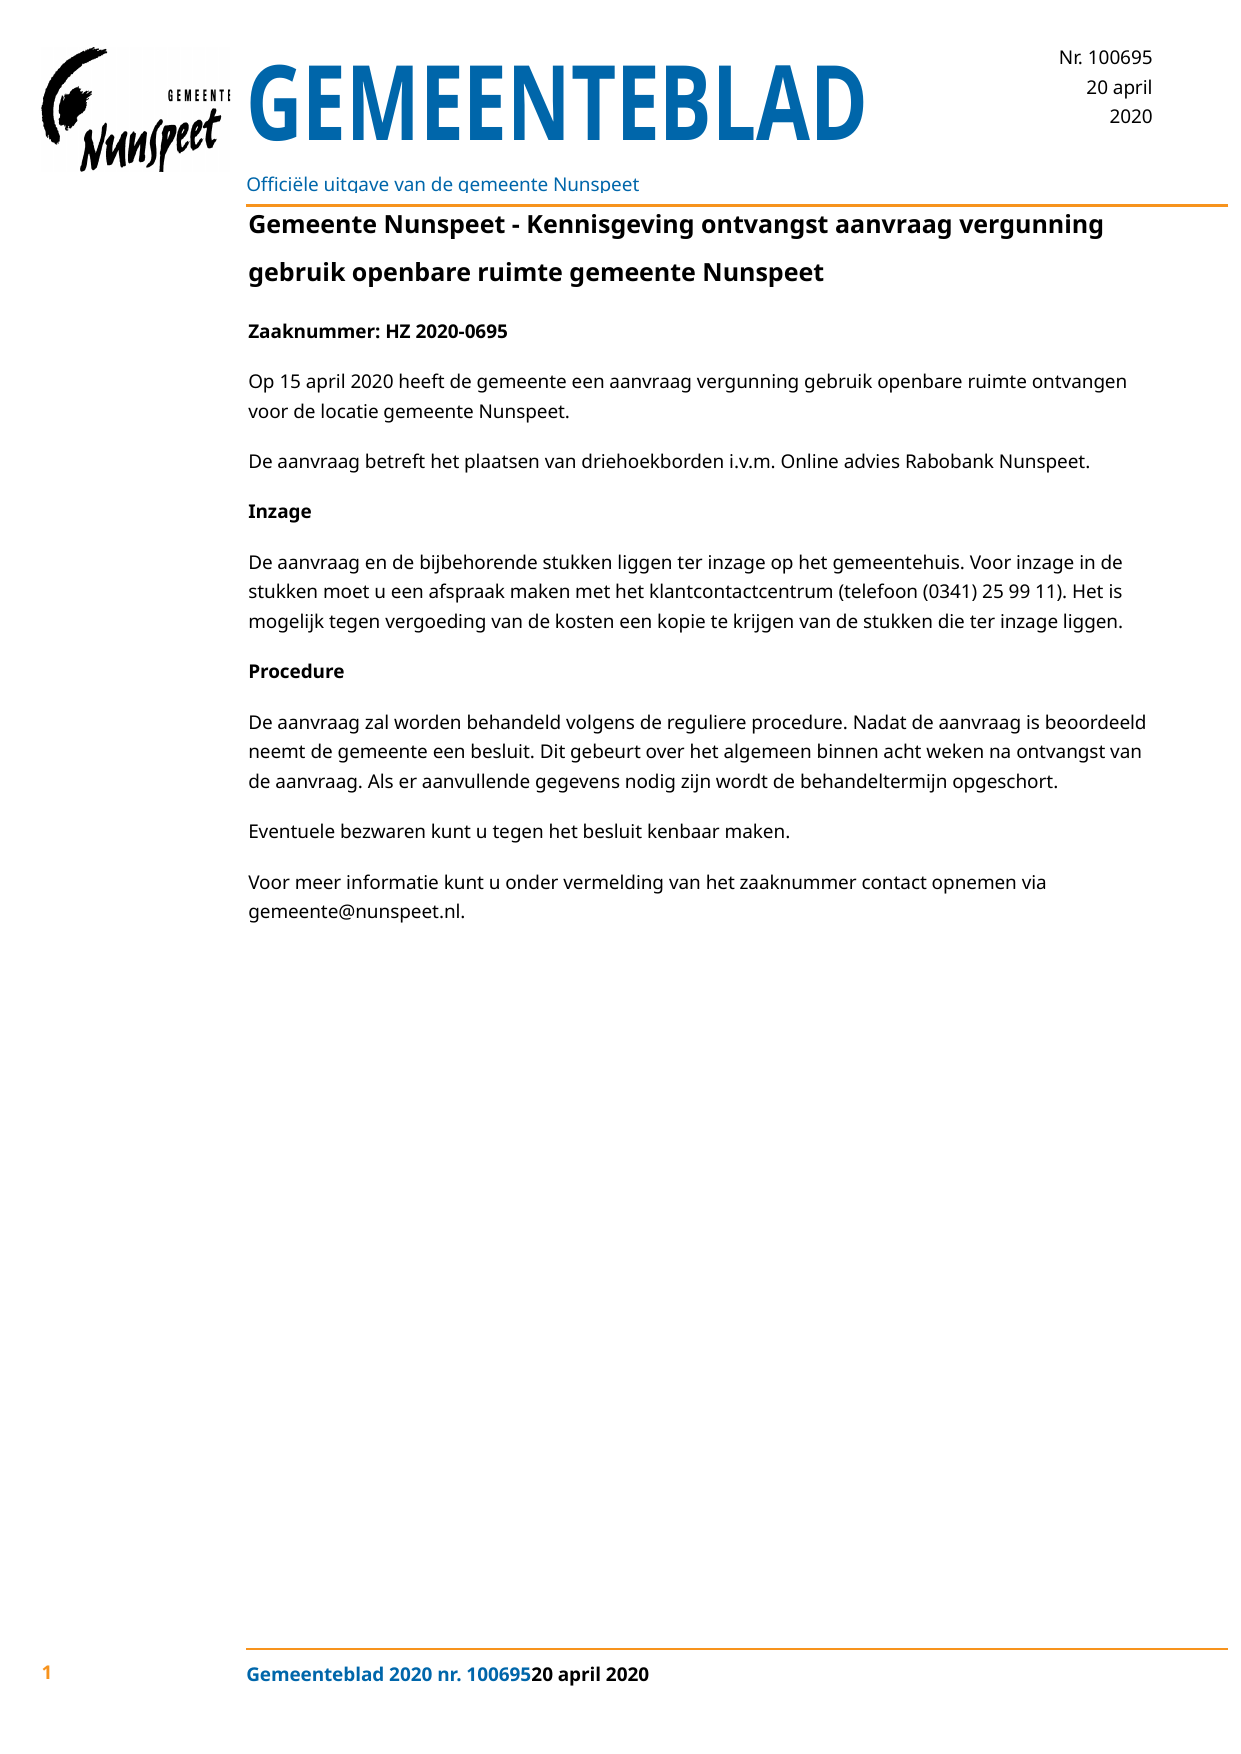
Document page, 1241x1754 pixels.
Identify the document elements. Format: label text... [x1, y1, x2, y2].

text Zaaknummer: HZ 2020-0695 [248, 318, 1152, 344]
text Op 15 april 2020 heeft de gemeente een aanvraag vergunning gebruik openbare ruimte ontvangen voor de locatie gemeente Nunspeet. [248, 368, 1152, 424]
text De aanvraag zal worden behandeld volgens de reguliere procedure. Nadat de aanvraag is beoordeeld neemt de gemeente een besluit. Dit gebeurt over het algemeen binnen acht weken na ontvangst van de aanvraag. Als er aanvullende gegevens nodig zijn wordt de behandeltermijn opgeschort. [248, 709, 1152, 794]
text Procedure [248, 659, 1152, 684]
text Gemeente Nunspeet - Kennisgeving ontvangst aanvraag vergunning gebruik openbare ruimte gemeente Nunspeet [248, 207, 1152, 288]
text Inzage [248, 499, 1152, 524]
picture [41, 47, 231, 172]
text De aanvraag betreft het plaatsen van driehoekborden i.v.m. Online advies Rabobank Nunspeet. [248, 448, 1152, 474]
text Voor meer informatie kunt u onder vermelding van het zaaknummer contact opnemen via gemeente@nunspeet.nl. [248, 869, 1152, 924]
text De aanvraag en de bijbehorende stukken liggen ter inzage op het gemeentehuis. Voor inzage in de stukken moet u een afspraak maken met het klantcontactcentrum (telefoon (0341) 25 99 11). Het is mogelijk tegen vergoeding van de kosten een kopie te krijgen van de stukken die ter inzage liggen. [248, 549, 1152, 634]
text Eventuele bezwaren kunt u tegen het besluit kenbaar maken. [248, 819, 1152, 844]
